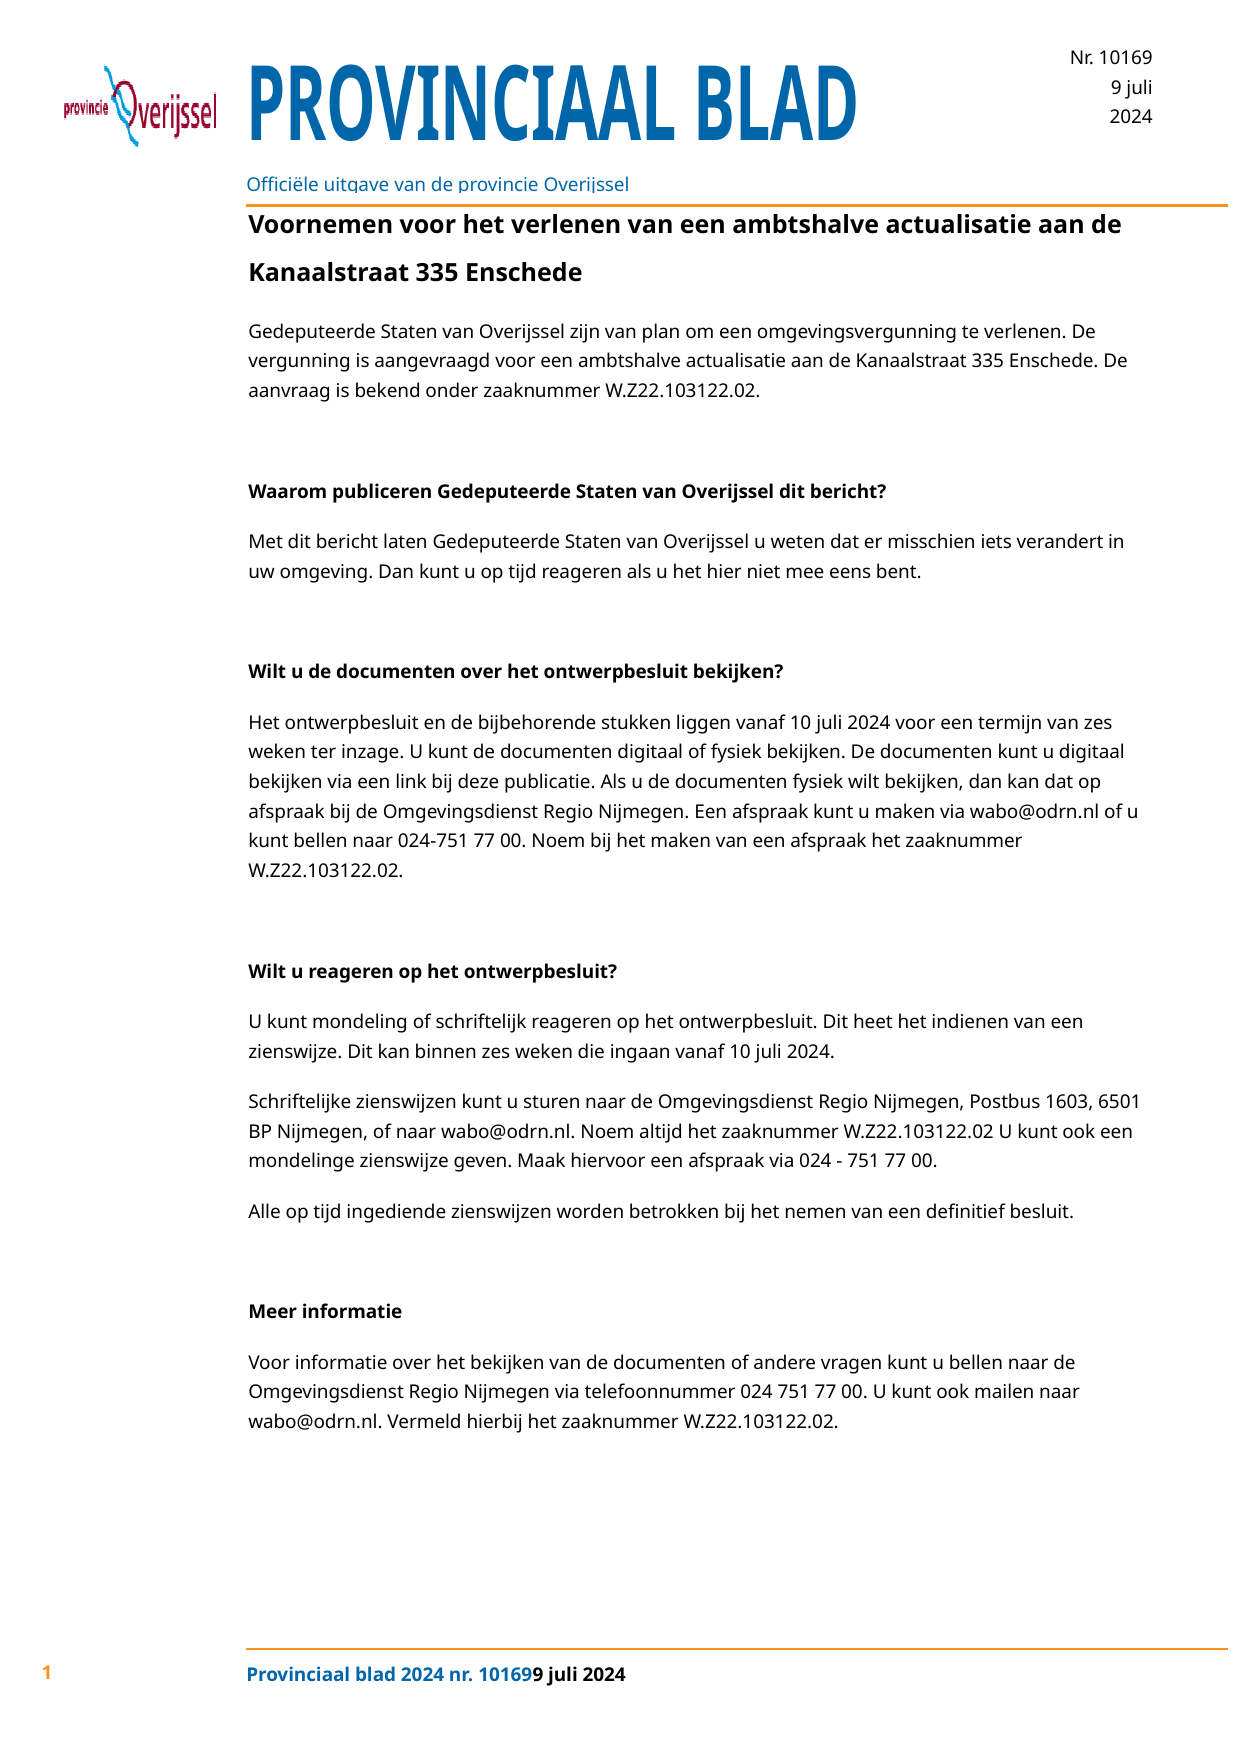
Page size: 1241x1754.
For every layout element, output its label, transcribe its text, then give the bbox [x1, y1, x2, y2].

text Waarom publiceren Gedeputeerde Staten van Overijssel dit bericht? [248, 478, 1152, 504]
text Wilt u de documenten over het ontwerpbesluit bekijken? [248, 659, 1152, 684]
text Meer informatie [248, 1299, 1152, 1324]
text Wilt u reageren op het ontwerpbesluit? [248, 958, 1152, 984]
text U kunt mondeling of schriftelijk reageren op het ontwerpbesluit. Dit heet het indienen van een zienswijze. Dit kan binnen zes weken die ingaan vanaf 10 juli 2024. [248, 1008, 1152, 1064]
text Gedeputeerde Staten van Overijssel zijn van plan om een omgevingsvergunning te verlenen. De vergunning is aangevraagd voor een ambtshalve actualisatie aan de Kanaalstraat 335 Enschede. De aanvraag is bekend onder zaaknummer W.Z22.103122.02. [248, 318, 1152, 403]
text Het ontwerpbesluit en de bijbehorende stukken liggen vanaf 10 juli 2024 voor een termijn van zes weken ter inzage. U kunt de documenten digitaal of fysiek bekijken. De documenten kunt u digitaal bekijken via een link bij deze publicatie. Als u de documenten fysiek wilt bekijken, dan kan dat op afspraak bij de Omgevingsdienst Regio Nijmegen. Een afspraak kunt u maken via wabo@odrn.nl of u kunt bellen naar 024-751 77 00. Noem bij het maken van een afspraak het zaaknummer W.Z22.103122.02. [248, 709, 1152, 883]
text Voor informatie over het bekijken van de documenten of andere vragen kunt u bellen naar de Omgevingsdienst Regio Nijmegen via telefoonnummer 024 751 77 00. U kunt ook mailen naar wabo@odrn.nl. Vermeld hierbij het zaaknummer W.Z22.103122.02. [248, 1349, 1152, 1434]
text Alle op tijd ingediende zienswijzen worden betrokken bij het nemen van een definitief besluit. [248, 1198, 1152, 1224]
text Met dit bericht laten Gedeputeerde Staten van Overijssel u weten dat er misschien iets verandert in uw omgeving. Dan kunt u op tijd reageren als u het hier niet mee eens bent. [248, 528, 1152, 584]
text Schriftelijke zienswijzen kunt u sturen naar de Omgevingsdienst Regio Nijmegen, Postbus 1603, 6501 BP Nijmegen, of naar wabo@odrn.nl. Noem altijd het zaaknummer W.Z22.103122.02 U kunt ook een mondelinge zienswijze geven. Maak hiervoor een afspraak via 024 - 751 77 00. [248, 1088, 1152, 1173]
picture [41, 47, 231, 172]
text Voornemen voor het verlenen van een ambtshalve actualisatie aan de Kanaalstraat 335 Enschede [248, 207, 1152, 288]
